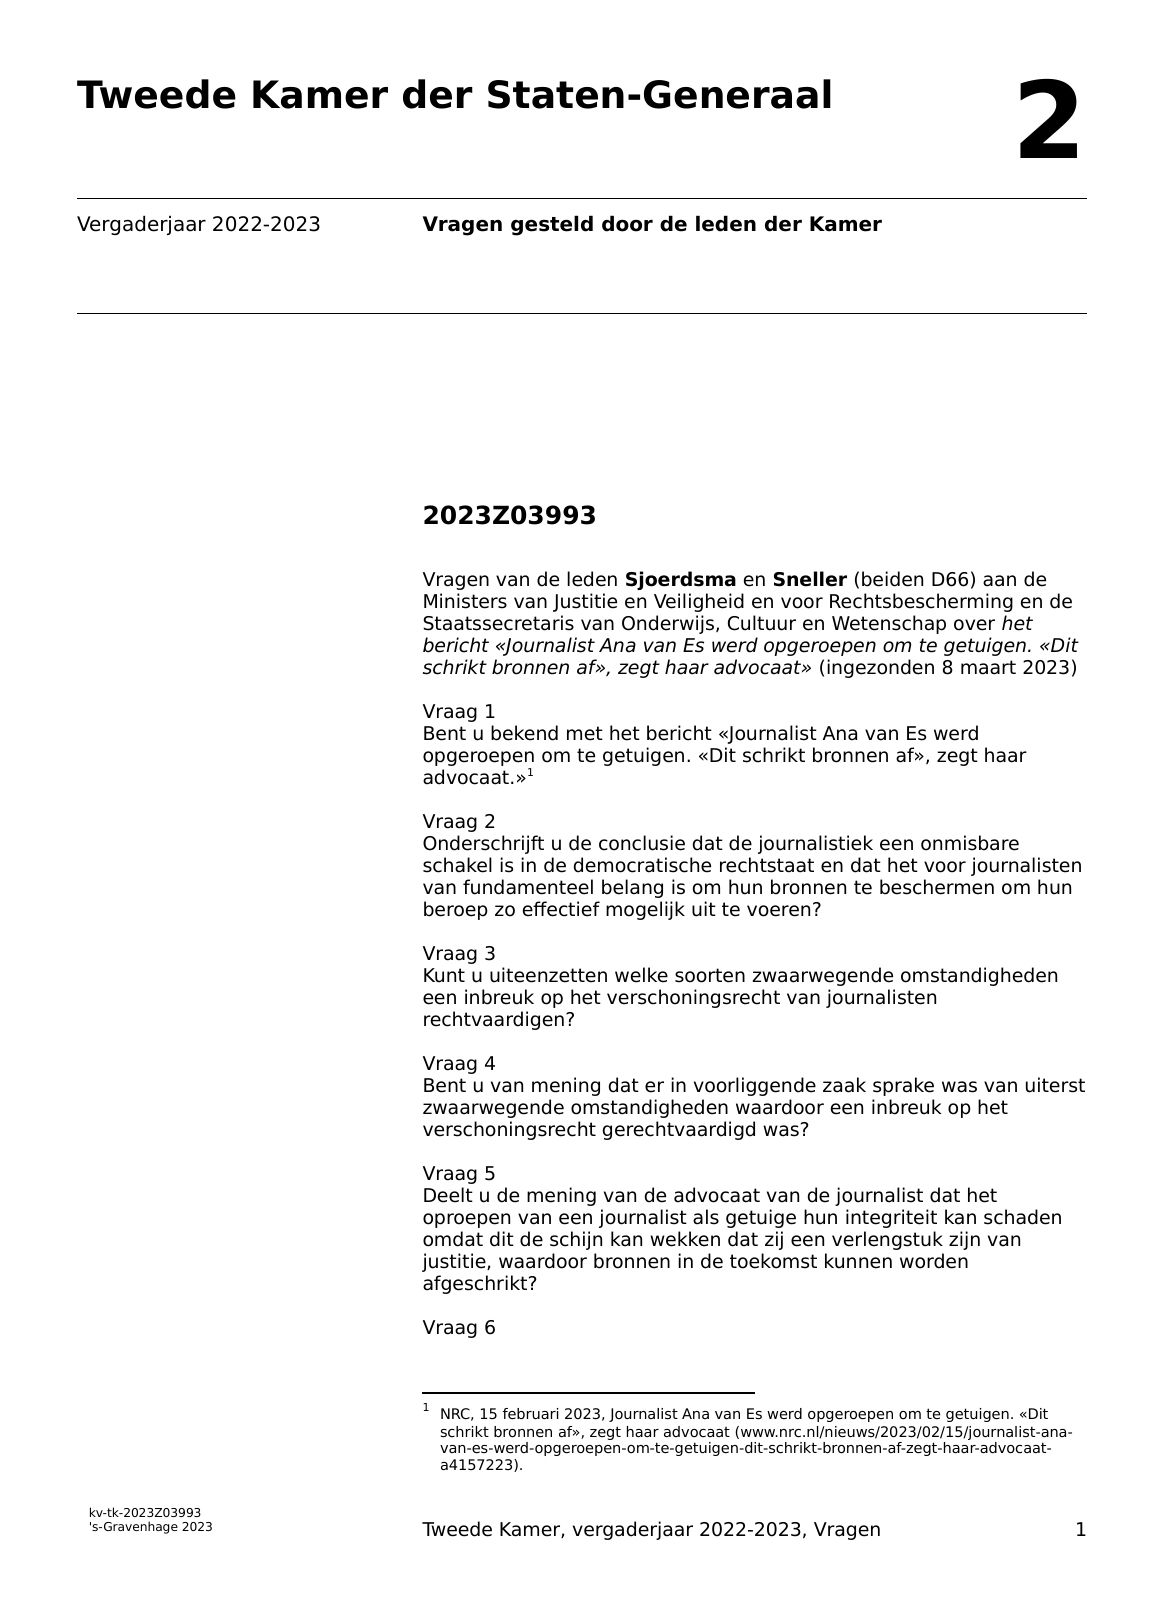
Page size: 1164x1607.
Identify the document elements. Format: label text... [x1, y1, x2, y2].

text NRC, 15 februari 2023, Journalist Ana van Es werd opgeroepen om te getuigen. «Dit schrikt bronnen af», zegt haar advocaat (www.nrc.nl/nieuws/2023/02/15/journalist-ana-van-es-werd-opgeroepen-om-te-getuigen-dit-schrikt-bronnen-af-zegt-haar-advocaat-a4157223). [422, 1402, 1087, 1474]
table_header 2 [886, 59, 1087, 198]
text Vraag 6 [422, 1317, 1087, 1339]
text Vraag 2 [422, 811, 1087, 833]
table_header Tweede Kamer der Staten-Generaal [77, 59, 886, 198]
text Bent u bekend met het bericht «Journalist Ana van Es werd opgeroepen om te getuigen. «Dit schrikt bronnen af», zegt haar advocaat.» [422, 723, 1087, 789]
text Vragen van de leden Sjoerdsma en Sneller (beiden D66) aan de Ministers van Justitie en Veiligheid en voor Rechtsbescherming en de Staatssecretaris van Onderwijs, Cultuur en Wetenschap over het bericht «Journalist Ana van Es werd opgeroepen om te getuigen. «Dit schrikt bronnen af», zegt haar advocaat» (ingezonden 8 maart 2023) [422, 569, 1087, 679]
text Bent u van mening dat er in voorliggende zaak sprake was van uiterst zwaarwegende omstandigheden waardoor een inbreuk op het verschoningsrecht gerechtvaardigd was? [422, 1075, 1087, 1141]
text 2023Z03993 [422, 501, 1087, 531]
table_cell Vragen gesteld door de leden der Kamer [422, 199, 1087, 313]
text Deelt u de mening van de advocaat van de journalist dat het oproepen van een journalist als getuige hun integriteit kan schaden omdat dit de schijn kan wekken dat zij een verlengstuk zijn van justitie, waardoor bronnen in de toekomst kunnen worden afgeschrikt? [422, 1185, 1087, 1295]
text 's-Gravenhage 2023 [88, 1520, 323, 1534]
text Kunt u uiteenzetten welke soorten zwaarwegende omstandigheden een inbreuk op het verschoningsrecht van journalisten rechtvaardigen? [422, 965, 1087, 1031]
text Vraag 4 [422, 1053, 1087, 1075]
text kv-tk-2023Z03993 [88, 1506, 323, 1520]
text Onderschrijft u de conclusie dat de journalistiek een onmisbare schakel is in de democratische rechtstaat en dat het voor journalisten van fundamenteel belang is om hun bronnen te beschermen om hun beroep zo effectief mogelijk uit te voeren? [422, 833, 1087, 921]
text Vraag 1 [422, 701, 1087, 723]
text Vraag 5 [422, 1163, 1087, 1185]
text Vraag 3 [422, 943, 1087, 965]
table_cell Vergaderjaar 2022-2023 [77, 199, 422, 313]
